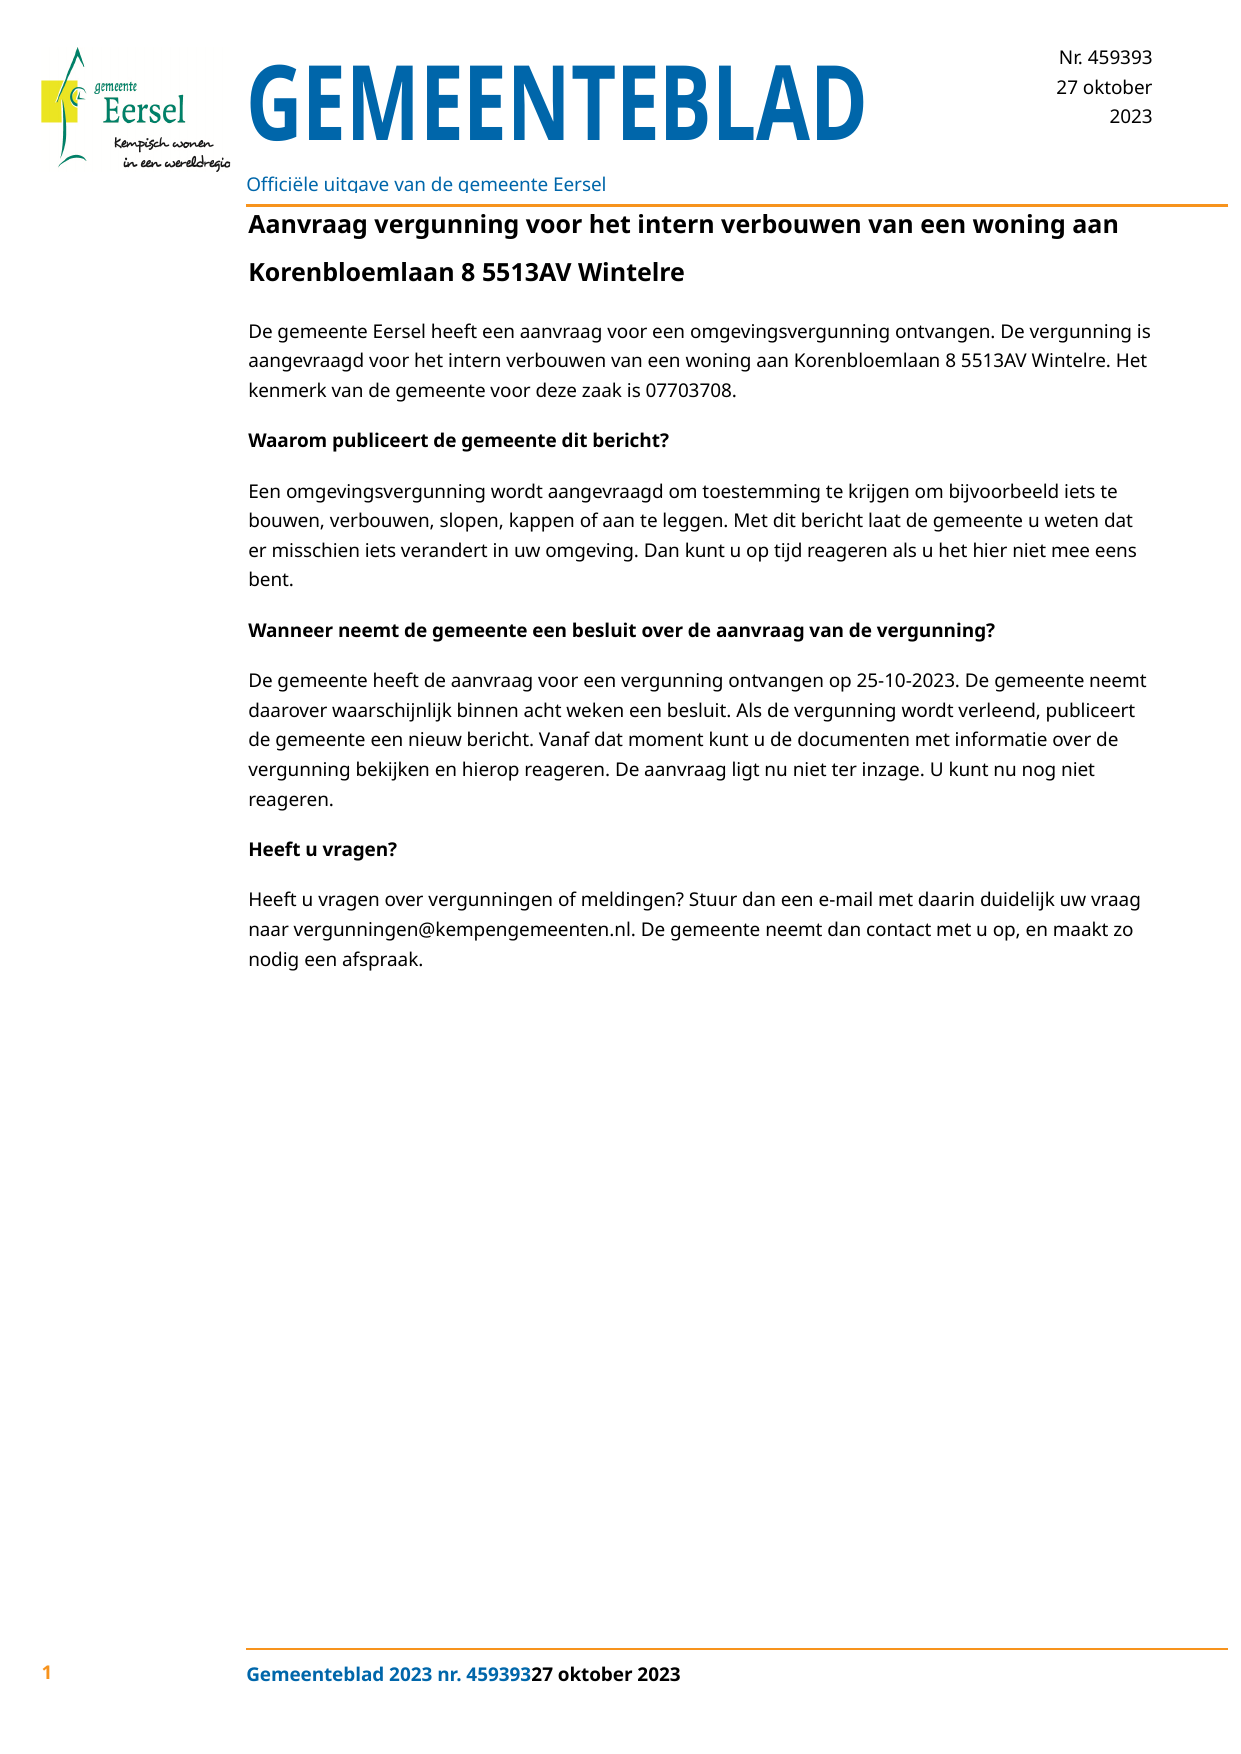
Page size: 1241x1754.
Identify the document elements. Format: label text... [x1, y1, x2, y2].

text De gemeente Eersel heeft een aanvraag voor een omgevingsvergunning ontvangen. De vergunning is aangevraagd voor het intern verbouwen van een woning aan Korenbloemlaan 8 5513AV Wintelre. Het kenmerk van de gemeente voor deze zaak is 07703708. [248, 318, 1152, 403]
text Waarom publiceert de gemeente dit bericht? [248, 427, 1152, 453]
picture [41, 47, 231, 172]
text Wanneer neemt de gemeente een besluit over de aanvraag van de vergunning? [248, 617, 1152, 643]
text De gemeente heeft de aanvraag voor een vergunning ontvangen op 25-10-2023. De gemeente neemt daarover waarschijnlijk binnen acht weken een besluit. Als de vergunning wordt verleend, publiceert de gemeente een nieuw bericht. Vanaf dat moment kunt u de documenten met informatie over de vergunning bekijken en hierop reageren. De aanvraag ligt nu niet ter inzage. U kunt nu nog niet reageren. [248, 667, 1152, 812]
text Aanvraag vergunning voor het intern verbouwen van een woning aan Korenbloemlaan 8 5513AV Wintelre [248, 207, 1152, 288]
text Heeft u vragen? [248, 836, 1152, 862]
text Heeft u vragen over vergunningen of meldingen? Stuur dan een e-mail met daarin duidelijk uw vraag naar vergunningen@kempengemeenten.nl. De gemeente neemt dan contact met u op, en maakt zo nodig een afspraak. [248, 887, 1152, 972]
text Een omgevingsvergunning wordt aangevraagd om toestemming te krijgen om bijvoorbeeld iets te bouwen, verbouwen, slopen, kappen of aan te leggen. Met dit bericht laat de gemeente u weten dat er misschien iets verandert in uw omgeving. Dan kunt u op tijd reageren als u het hier niet mee eens bent. [248, 478, 1152, 592]
